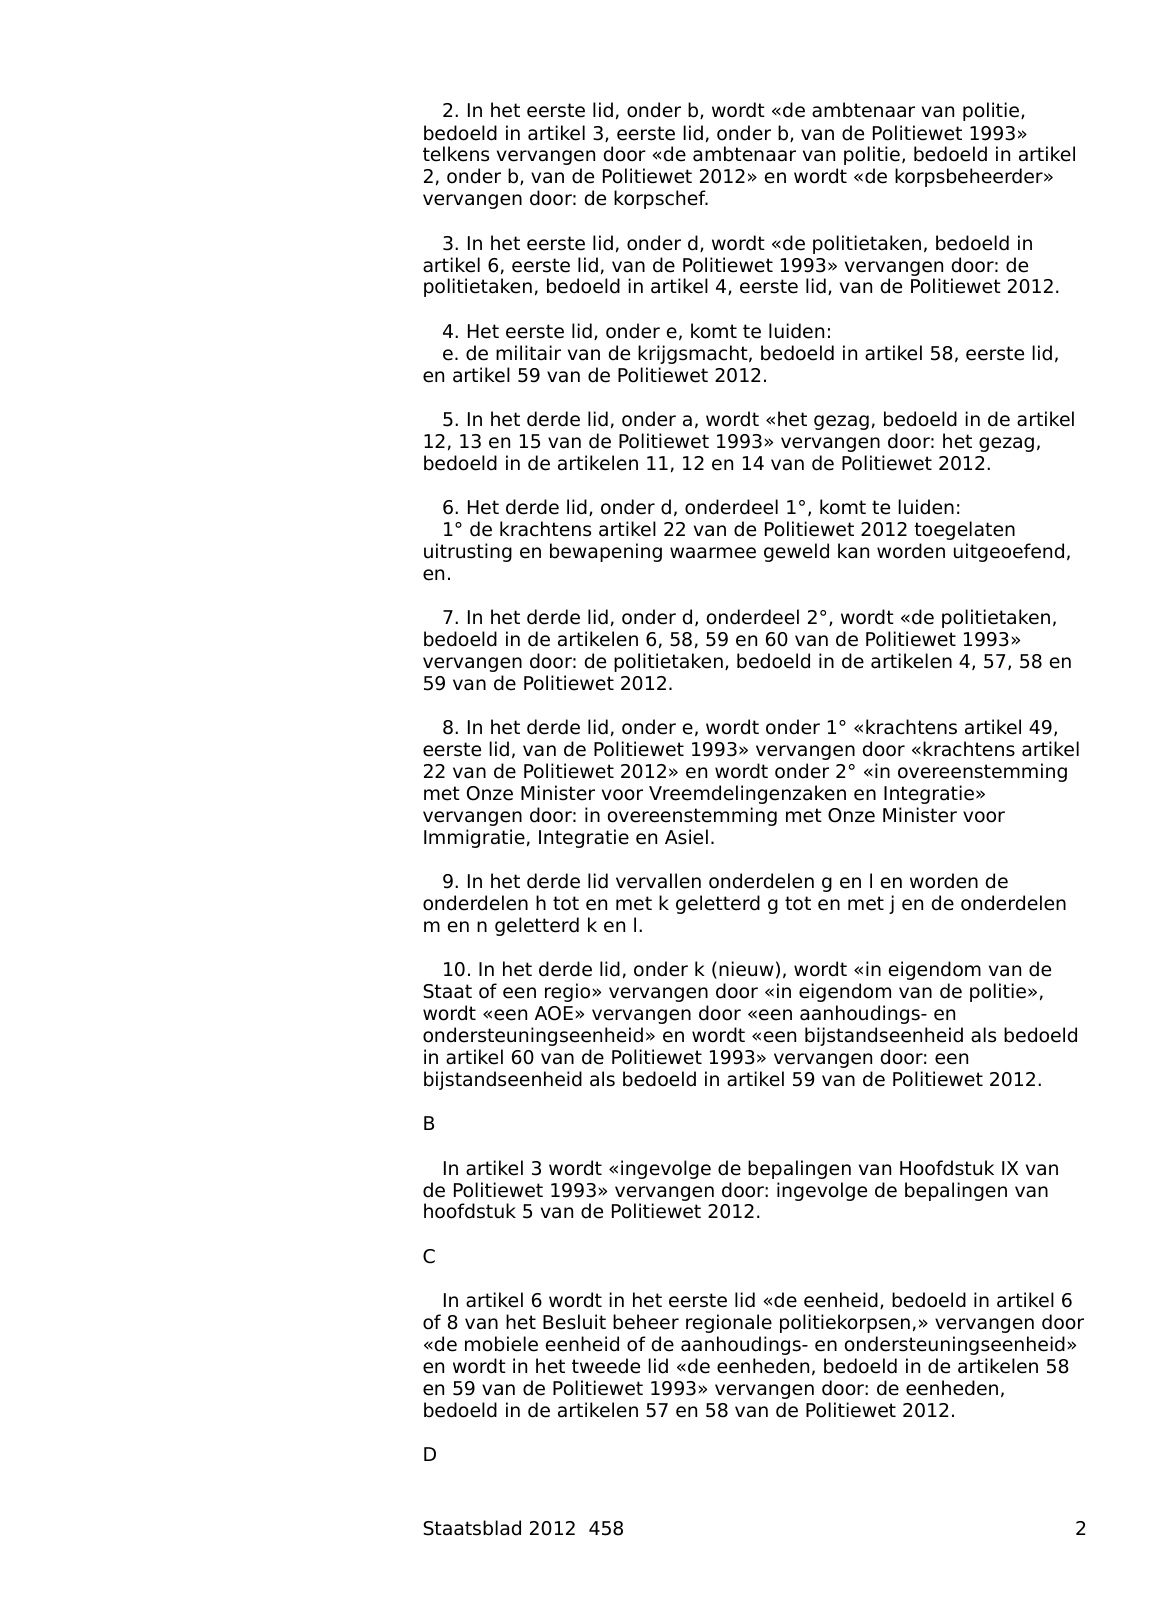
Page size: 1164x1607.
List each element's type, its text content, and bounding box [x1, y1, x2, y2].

text D [422, 1444, 1087, 1466]
text e. de militair van de krijgsmacht, bedoeld in artikel 58, eerste lid, en artikel 59 van de Politiewet 2012. [422, 343, 1087, 387]
text 6. Het derde lid, onder d, onderdeel 1°, komt te luiden: [422, 497, 1087, 519]
text In artikel 6 wordt in het eerste lid «de eenheid, bedoeld in artikel 6 of 8 van het Besluit beheer regionale politiekorpsen,» vervangen door «de mobiele eenheid of de aanhoudings- en ondersteuningseenheid» en wordt in het tweede lid «de eenheden, bedoeld in de artikelen 58 en 59 van de Politiewet 1993» vervangen door: de eenheden, bedoeld in de artikelen 57 en 58 van de Politiewet 2012. [422, 1290, 1087, 1422]
text C [422, 1246, 1087, 1268]
text B [422, 1113, 1087, 1135]
text 8. In het derde lid, onder e, wordt onder 1° «krachtens artikel 49, eerste lid, van de Politiewet 1993» vervangen door «krachtens artikel 22 van de Politiewet 2012» en wordt onder 2° «in overeenstemming met Onze Minister voor Vreemdelingenzaken en Integratie» vervangen door: in overeenstemming met Onze Minister voor Immigratie, Integratie en Asiel. [422, 717, 1087, 849]
text 7. In het derde lid, onder d, onderdeel 2°, wordt «de politietaken, bedoeld in de artikelen 6, 58, 59 en 60 van de Politiewet 1993» vervangen door: de politietaken, bedoeld in de artikelen 4, 57, 58 en 59 van de Politiewet 2012. [422, 607, 1087, 695]
text 3. In het eerste lid, onder d, wordt «de politietaken, bedoeld in artikel 6, eerste lid, van de Politiewet 1993» vervangen door: de politietaken, bedoeld in artikel 4, eerste lid, van de Politiewet 2012. [422, 232, 1087, 298]
text 1° de krachtens artikel 22 van de Politiewet 2012 toegelaten uitrusting en bewapening waarmee geweld kan worden uitgeoefend, en. [422, 519, 1087, 585]
text 9. In het derde lid vervallen onderdelen g en l en worden de onderdelen h tot en met k geletterd g tot en met j en de onderdelen m en n geletterd k en l. [422, 871, 1087, 937]
text 4. Het eerste lid, onder e, komt te luiden: [422, 321, 1087, 343]
text 5. In het derde lid, onder a, wordt «het gezag, bedoeld in de artikel 12, 13 en 15 van de Politiewet 1993» vervangen door: het gezag, bedoeld in de artikelen 11, 12 en 14 van de Politiewet 2012. [422, 409, 1087, 475]
text 2. In het eerste lid, onder b, wordt «de ambtenaar van politie, bedoeld in artikel 3, eerste lid, onder b, van de Politiewet 1993» telkens vervangen door «de ambtenaar van politie, bedoeld in artikel 2, onder b, van de Politiewet 2012» en wordt «de korpsbeheerder» vervangen door: de korpschef. [422, 100, 1087, 210]
text In artikel 3 wordt «ingevolge de bepalingen van Hoofdstuk IX van de Politiewet 1993» vervangen door: ingevolge de bepalingen van hoofdstuk 5 van de Politiewet 2012. [422, 1157, 1087, 1223]
text 10. In het derde lid, onder k (nieuw), wordt «in eigendom van de Staat of een regio» vervangen door «in eigendom van de politie», wordt «een AOE» vervangen door «een aanhoudings- en ondersteuningseenheid» en wordt «een bijstandseenheid als bedoeld in artikel 60 van de Politiewet 1993» vervangen door: een bijstandseenheid als bedoeld in artikel 59 van de Politiewet 2012. [422, 959, 1087, 1091]
